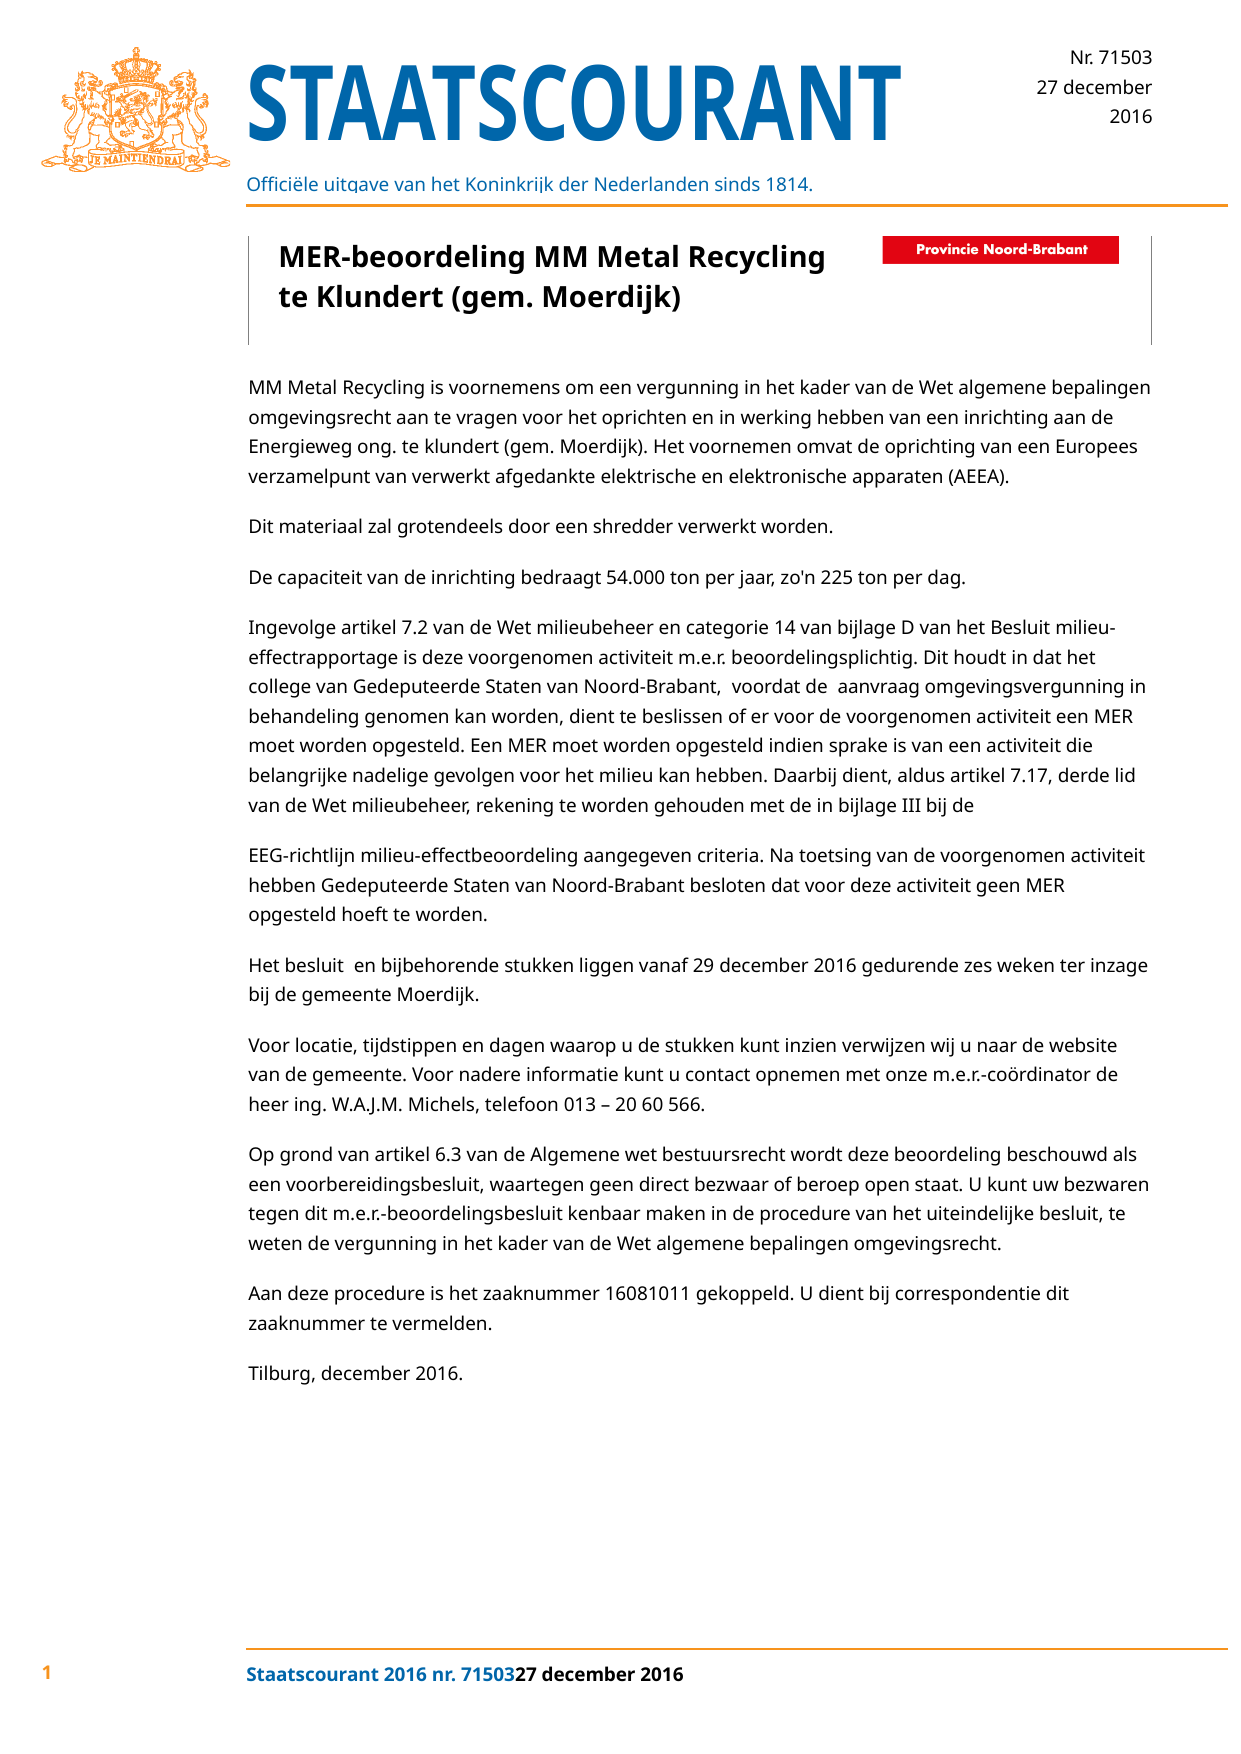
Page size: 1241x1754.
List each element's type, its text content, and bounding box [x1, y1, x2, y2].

text De capaciteit van de inrichting bedraagt 54.000 ton per jaar, zo'n 225 ton per dag. [248, 564, 1152, 589]
picture [882, 236, 1119, 264]
text Tilburg, december 2016. [248, 1361, 1152, 1386]
text Voor locatie, tijdstippen en dagen waarop u de stukken kunt inzien verwijzen wij u naar de website van de gemeente. Voor nadere informatie kunt u contact opnemen met onze m.e.r.-coördinator de heer ing. W.A.J.M. Michels, telefoon 013 – 20 60 566. [248, 1032, 1152, 1117]
text EEG-richtlijn milieu-effectbeoordeling aangegeven criteria. Na toetsing van de voorgenomen activiteit hebben Gedeputeerde Staten van Noord-Brabant besloten dat voor deze activiteit geen MER opgesteld hoeft te worden. [248, 842, 1152, 927]
text Het besluit en bijbehorende stukken liggen vanaf 29 december 2016 gedurende zes weken ter inzage bij de gemeente Moerdijk. [248, 952, 1152, 1007]
text MM Metal Recycling is voornemens om een vergunning in het kader van de Wet algemene bepalingen omgevingsrecht aan te vragen voor het oprichten en in werking hebben van een inrichting aan de Energieweg ong. te klundert (gem. Moerdijk). Het voornemen omvat de oprichting van een Europees verzamelpunt van verwerkt afgedankte elektrische en elektronische apparaten (AEEA). [248, 374, 1152, 489]
table_header [850, 236, 882, 263]
table_header [1119, 236, 1151, 263]
text Ingevolge artikel 7.2 van de Wet milieubeheer en categorie 14 van bijlage D van het Besluit milieu-effectrapportage is deze voorgenomen activiteit m.e.r. beoordelingsplichtig. Dit houdt in dat het college van Gedeputeerde Staten van Noord-Brabant, voordat de aanvraag omgevingsvergunning in behandeling genomen kan worden, dient te beslissen of er voor de voorgenomen activiteit een MER moet worden opgesteld. Een MER moet worden opgesteld indien sprake is van een activiteit die belangrijke nadelige gevolgen voor het milieu kan hebben. Daarbij dient, aldus artikel 7.17, derde lid van de Wet milieubeheer, rekening te worden gehouden met de in bijlage III bij de [248, 614, 1152, 817]
text Dit materiaal zal grotendeels door een shredder verwerkt worden. [248, 513, 1152, 539]
text Aan deze procedure is het zaaknummer 16081011 gekoppeld. U dient bij correspondentie dit zaaknummer te vermelden. [248, 1281, 1152, 1336]
table_header [850, 264, 1151, 345]
table_header MER-beoordeling MM Metal Recycling te Klundert (gem. Moerdijk) [249, 236, 850, 345]
text Op grond van artikel 6.3 van de Algemene wet bestuursrecht wordt deze beoordeling beschouwd als een voorbereidingsbesluit, waartegen geen direct bezwaar of beroep open staat. U kunt uw bezwaren tegen dit m.e.r.-beoordelingsbesluit kenbaar maken in de procedure van het uiteindelijke besluit, te weten de vergunning in het kader van de Wet algemene bepalingen omgevingsrecht. [248, 1141, 1152, 1256]
picture [41, 47, 231, 172]
